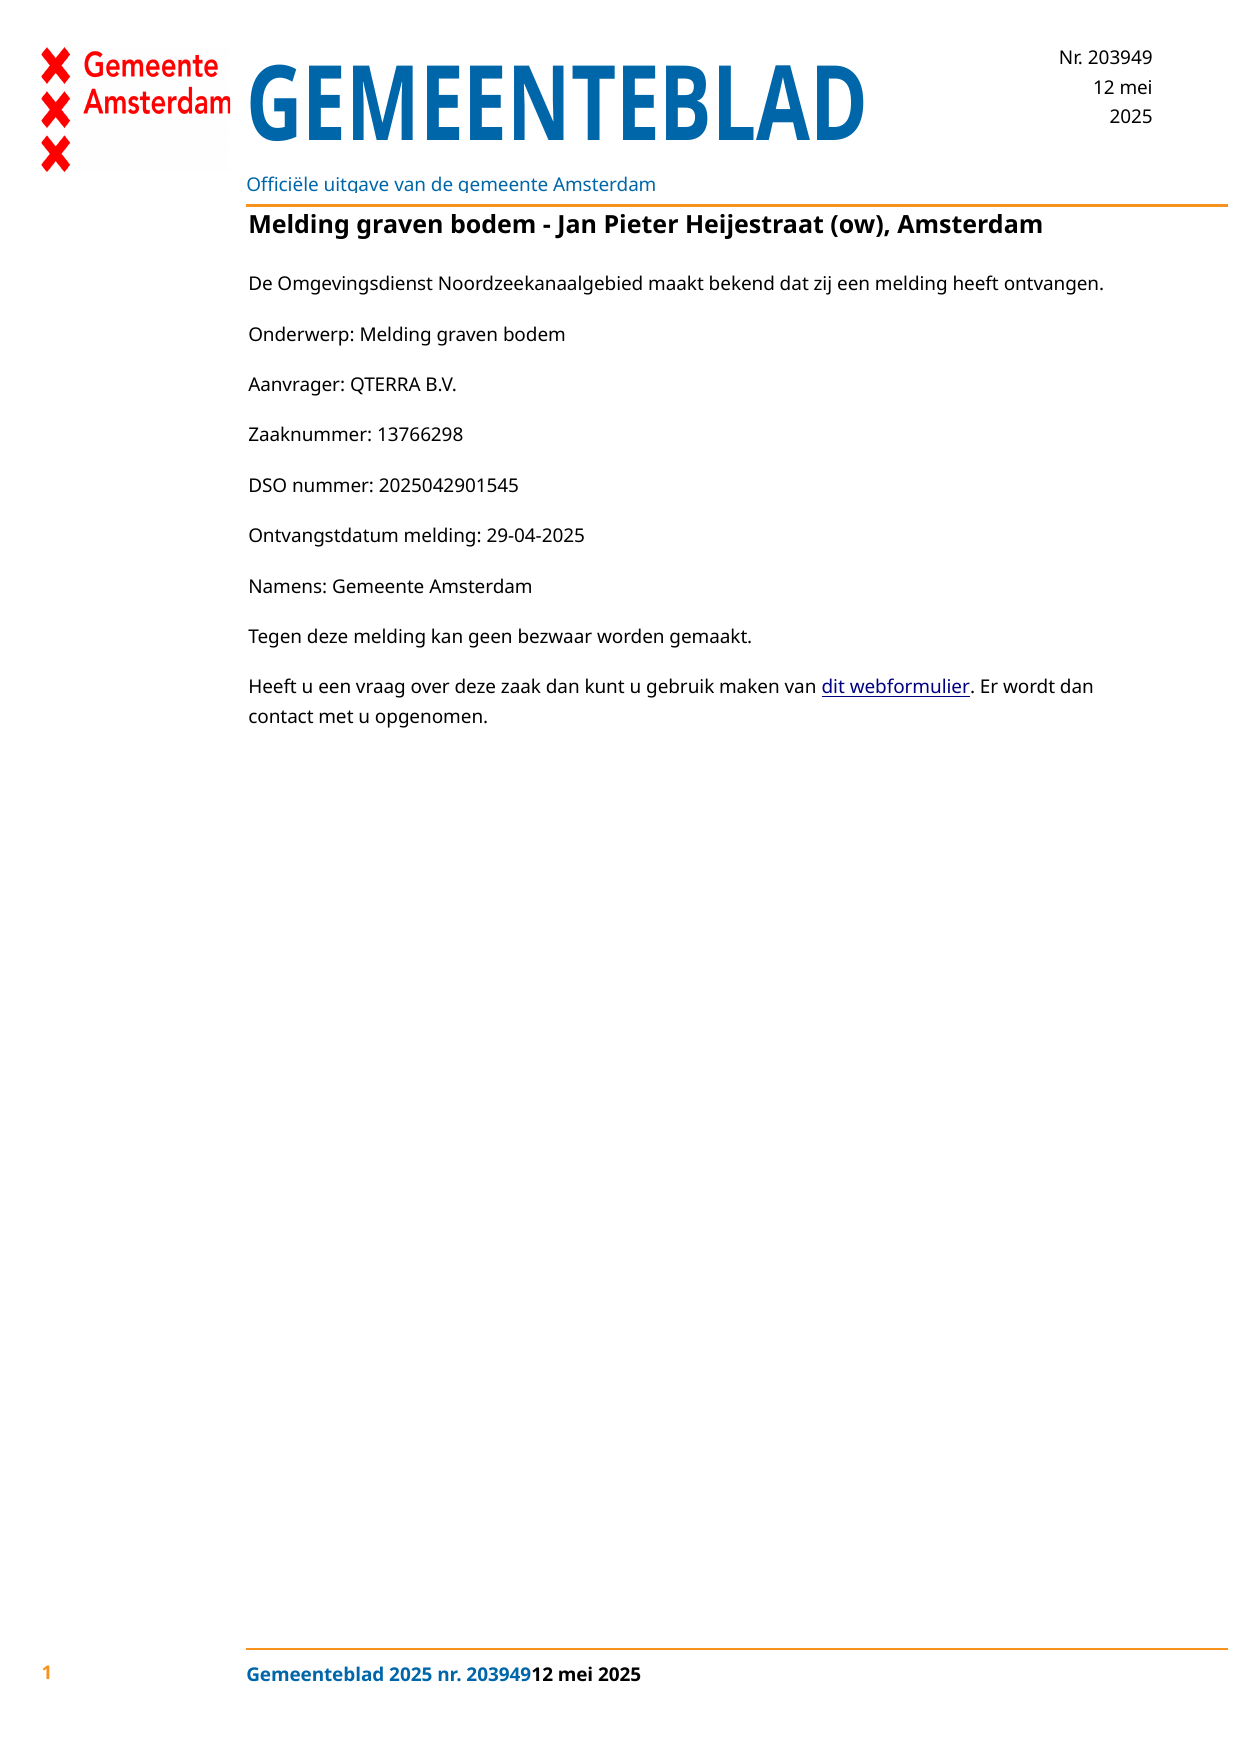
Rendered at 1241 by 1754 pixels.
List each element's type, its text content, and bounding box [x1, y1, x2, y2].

text Zaaknummer: 13766298 [248, 422, 1152, 447]
text Onderwerp: Melding graven bodem [248, 321, 1152, 346]
text Heeft u een vraag over deze zaak dan kunt u gebruik maken van dit webformulier. Er wordt dan contact met u opgenomen. [248, 674, 1152, 729]
text De Omgevingsdienst Noordzeekanaalgebied maakt bekend dat zij een melding heeft ontvangen. [248, 270, 1152, 296]
text Tegen deze melding kan geen bezwaar worden gemaakt. [248, 623, 1152, 649]
picture [41, 47, 231, 172]
text Namens: Gemeente Amsterdam [248, 573, 1152, 598]
text Ontvangstdatum melding: 29-04-2025 [248, 522, 1152, 548]
text Melding graven bodem - Jan Pieter Heijestraat (ow), Amsterdam [248, 207, 1152, 241]
text Aanvrager: QTERRA B.V. [248, 371, 1152, 397]
text DSO nummer: 2025042901545 [248, 472, 1152, 498]
